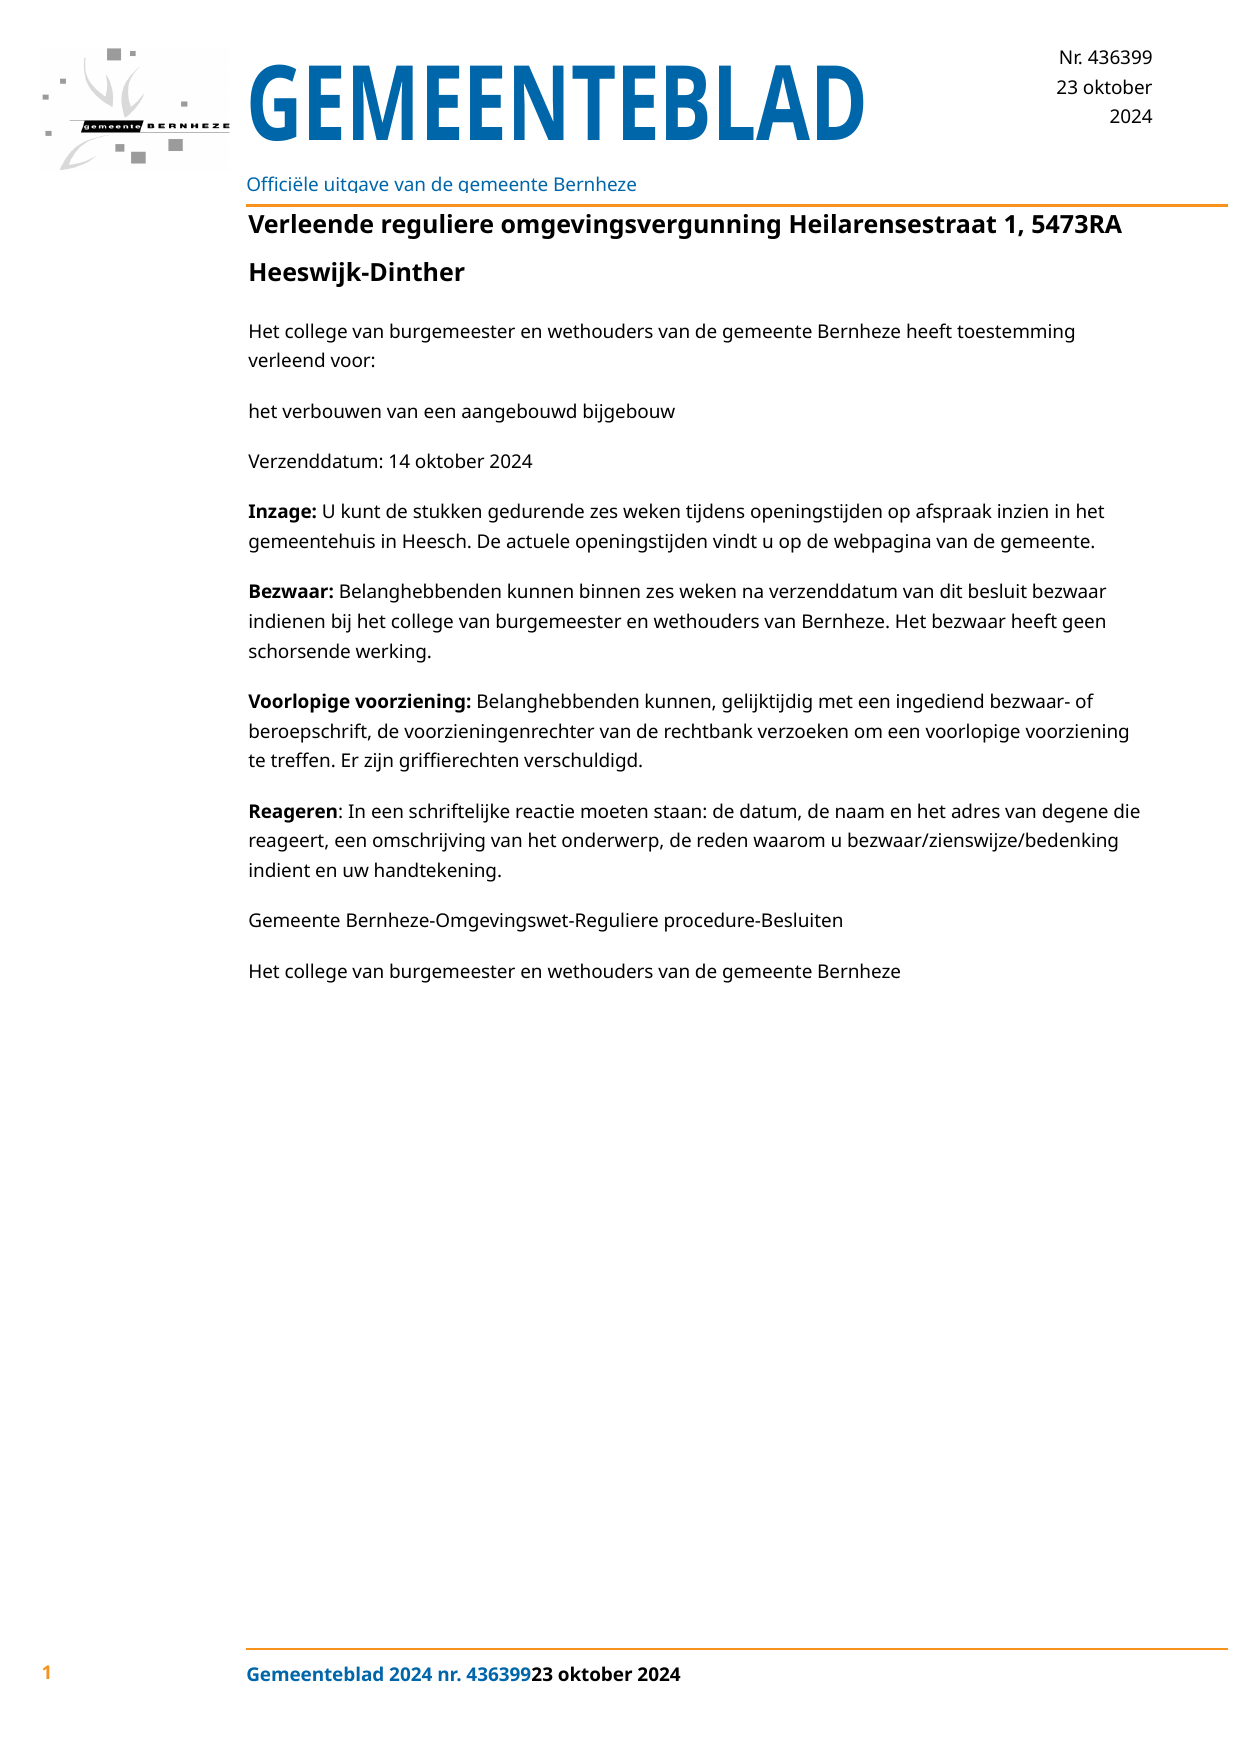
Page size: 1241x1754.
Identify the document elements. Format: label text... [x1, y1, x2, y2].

text Gemeente Bernheze-Omgevingswet-Reguliere procedure-Besluiten [248, 907, 1152, 933]
text het verbouwen van een aangebouwd bijgebouw [248, 398, 1152, 424]
text Het college van burgemeester en wethouders van de gemeente Bernheze [248, 958, 1152, 984]
text Het college van burgemeester en wethouders van de gemeente Bernheze heeft toestemming verleend voor: [248, 318, 1152, 373]
text Voorlopige voorziening: Belanghebbenden kunnen, gelijktijdig met een ingediend bezwaar- of beroepschrift, de voorzieningenrechter van de rechtbank verzoeken om een voorlopige voorziening te treffen. Er zijn griffierechten verschuldigd. [248, 688, 1152, 773]
text Verleende reguliere omgevingsvergunning Heilarensestraat 1, 5473RA Heeswijk-Dinther [248, 207, 1152, 288]
text Bezwaar: Belanghebbenden kunnen binnen zes weken na verzenddatum van dit besluit bezwaar indienen bij het college van burgemeester en wethouders van Bernheze. Het bezwaar heeft geen schorsende werking. [248, 579, 1152, 664]
text Reageren: In een schriftelijke reactie moeten staan: de datum, de naam en het adres van degene die reageert, een omschrijving van het onderwerp, de reden waarom u bezwaar/zienswijze/bedenking indient en uw handtekening. [248, 798, 1152, 883]
text Inzage: U kunt de stukken gedurende zes weken tijdens openingstijden op afspraak inzien in het gemeentehuis in Heesch. De actuele openingstijden vindt u op de webpagina van de gemeente. [248, 499, 1152, 554]
picture [41, 47, 231, 172]
text Verzenddatum: 14 oktober 2024 [248, 448, 1152, 474]
